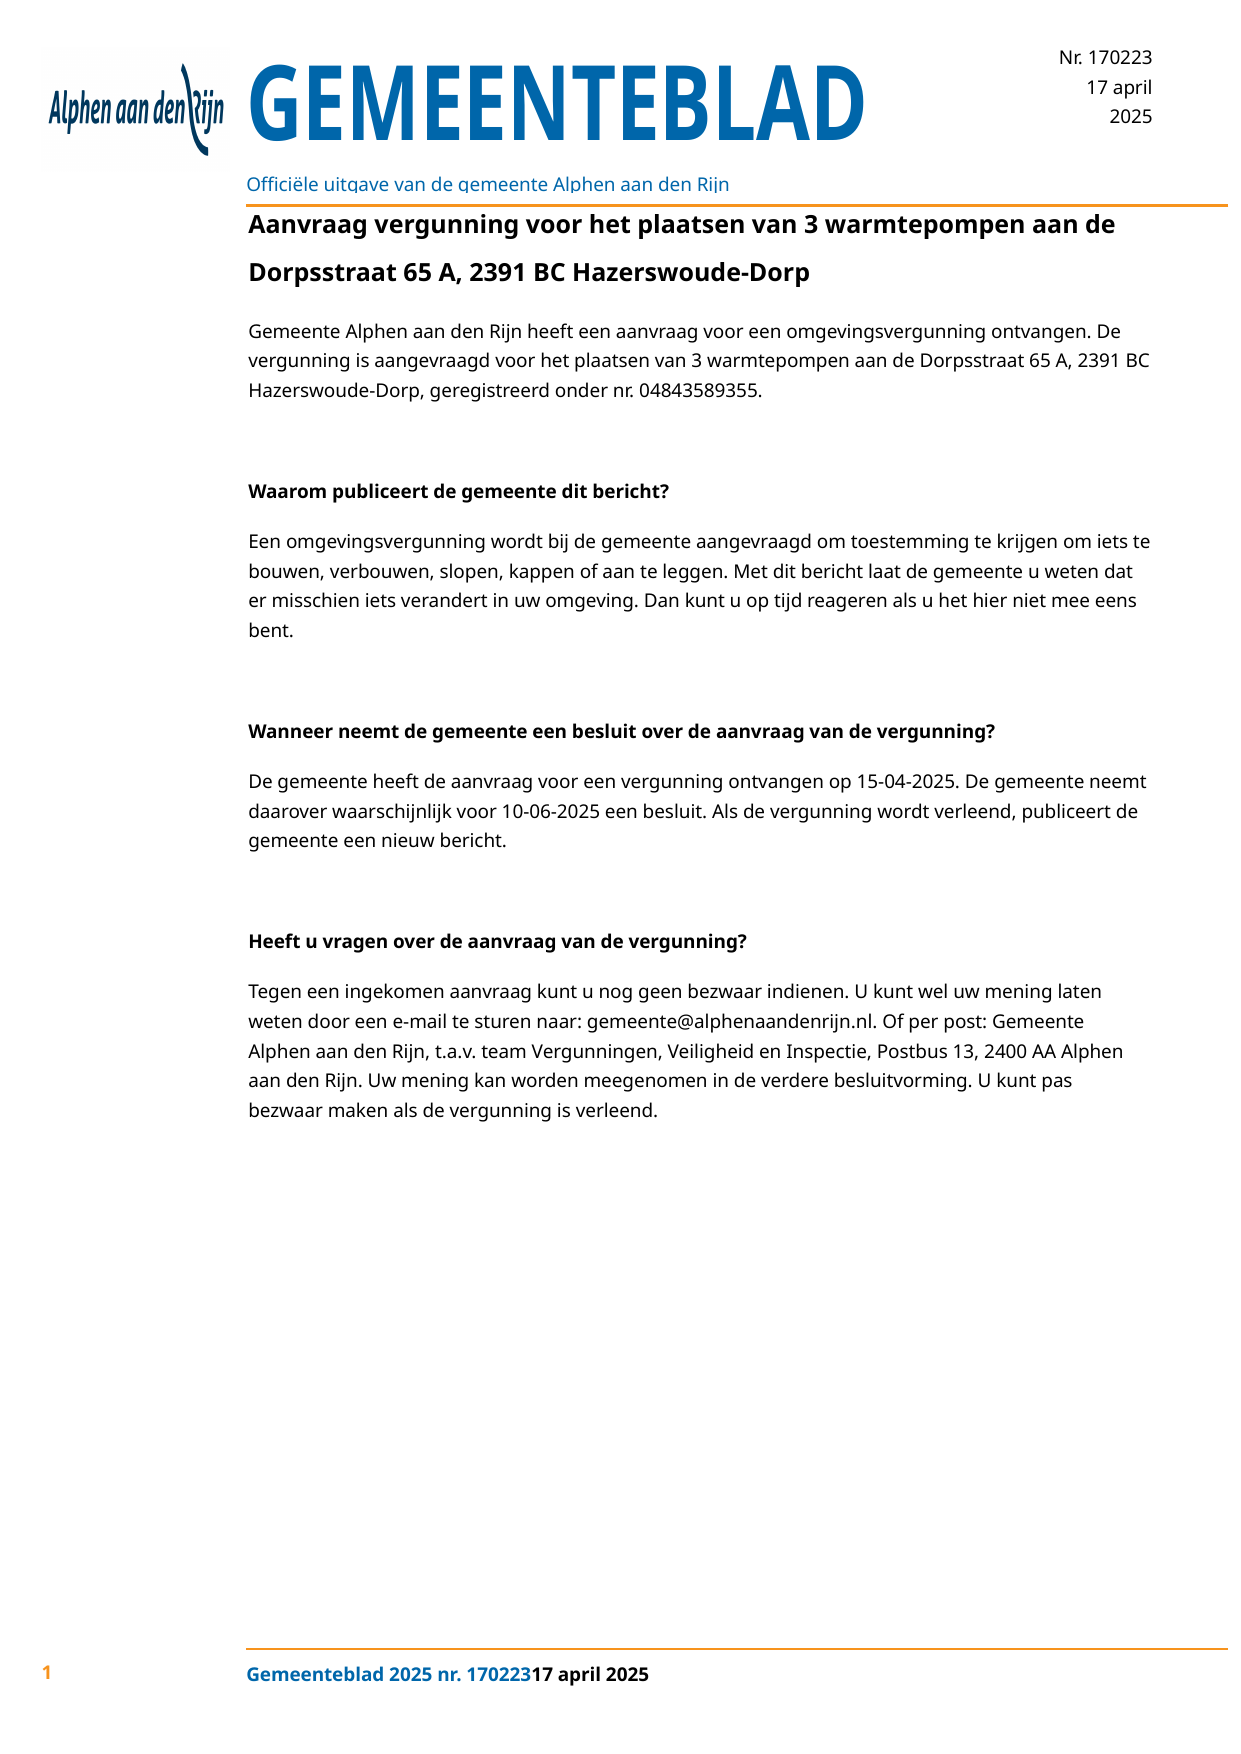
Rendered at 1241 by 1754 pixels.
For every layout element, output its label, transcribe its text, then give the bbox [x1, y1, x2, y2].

text Waarom publiceert de gemeente dit bericht? [248, 478, 1152, 504]
text Wanneer neemt de gemeente een besluit over de aanvraag van de vergunning? [248, 718, 1152, 744]
text De gemeente heeft de aanvraag voor een vergunning ontvangen op 15-04-2025. De gemeente neemt daarover waarschijnlijk voor 10-06-2025 een besluit. Als de vergunning wordt verleend, publiceert de gemeente een nieuw bericht. [248, 768, 1152, 853]
picture [41, 47, 231, 172]
text Tegen een ingekomen aanvraag kunt u nog geen bezwaar indienen. U kunt wel uw mening laten weten door een e-mail te sturen naar: gemeente@alphenaandenrijn.nl. Of per post: Gemeente Alphen aan den Rijn, t.a.v. team Vergunningen, Veiligheid en Inspectie, Postbus 13, 2400 AA Alphen aan den Rijn. Uw mening kan worden meegenomen in de verdere besluitvorming. U kunt pas bezwaar maken als de vergunning is verleend. [248, 979, 1152, 1123]
text Een omgevingsvergunning wordt bij de gemeente aangevraagd om toestemming te krijgen om iets te bouwen, verbouwen, slopen, kappen of aan te leggen. Met dit bericht laat de gemeente u weten dat er misschien iets verandert in uw omgeving. Dan kunt u op tijd reageren als u het hier niet mee eens bent. [248, 528, 1152, 643]
text Aanvraag vergunning voor het plaatsen van 3 warmtepompen aan de Dorpsstraat 65 A, 2391 BC Hazerswoude-Dorp [248, 207, 1152, 288]
text Heeft u vragen over de aanvraag van de vergunning? [248, 928, 1152, 954]
text Gemeente Alphen aan den Rijn heeft een aanvraag voor een omgevingsvergunning ontvangen. De vergunning is aangevraagd voor het plaatsen van 3 warmtepompen aan de Dorpsstraat 65 A, 2391 BC Hazerswoude-Dorp, geregistreerd onder nr. 04843589355. [248, 318, 1152, 403]
